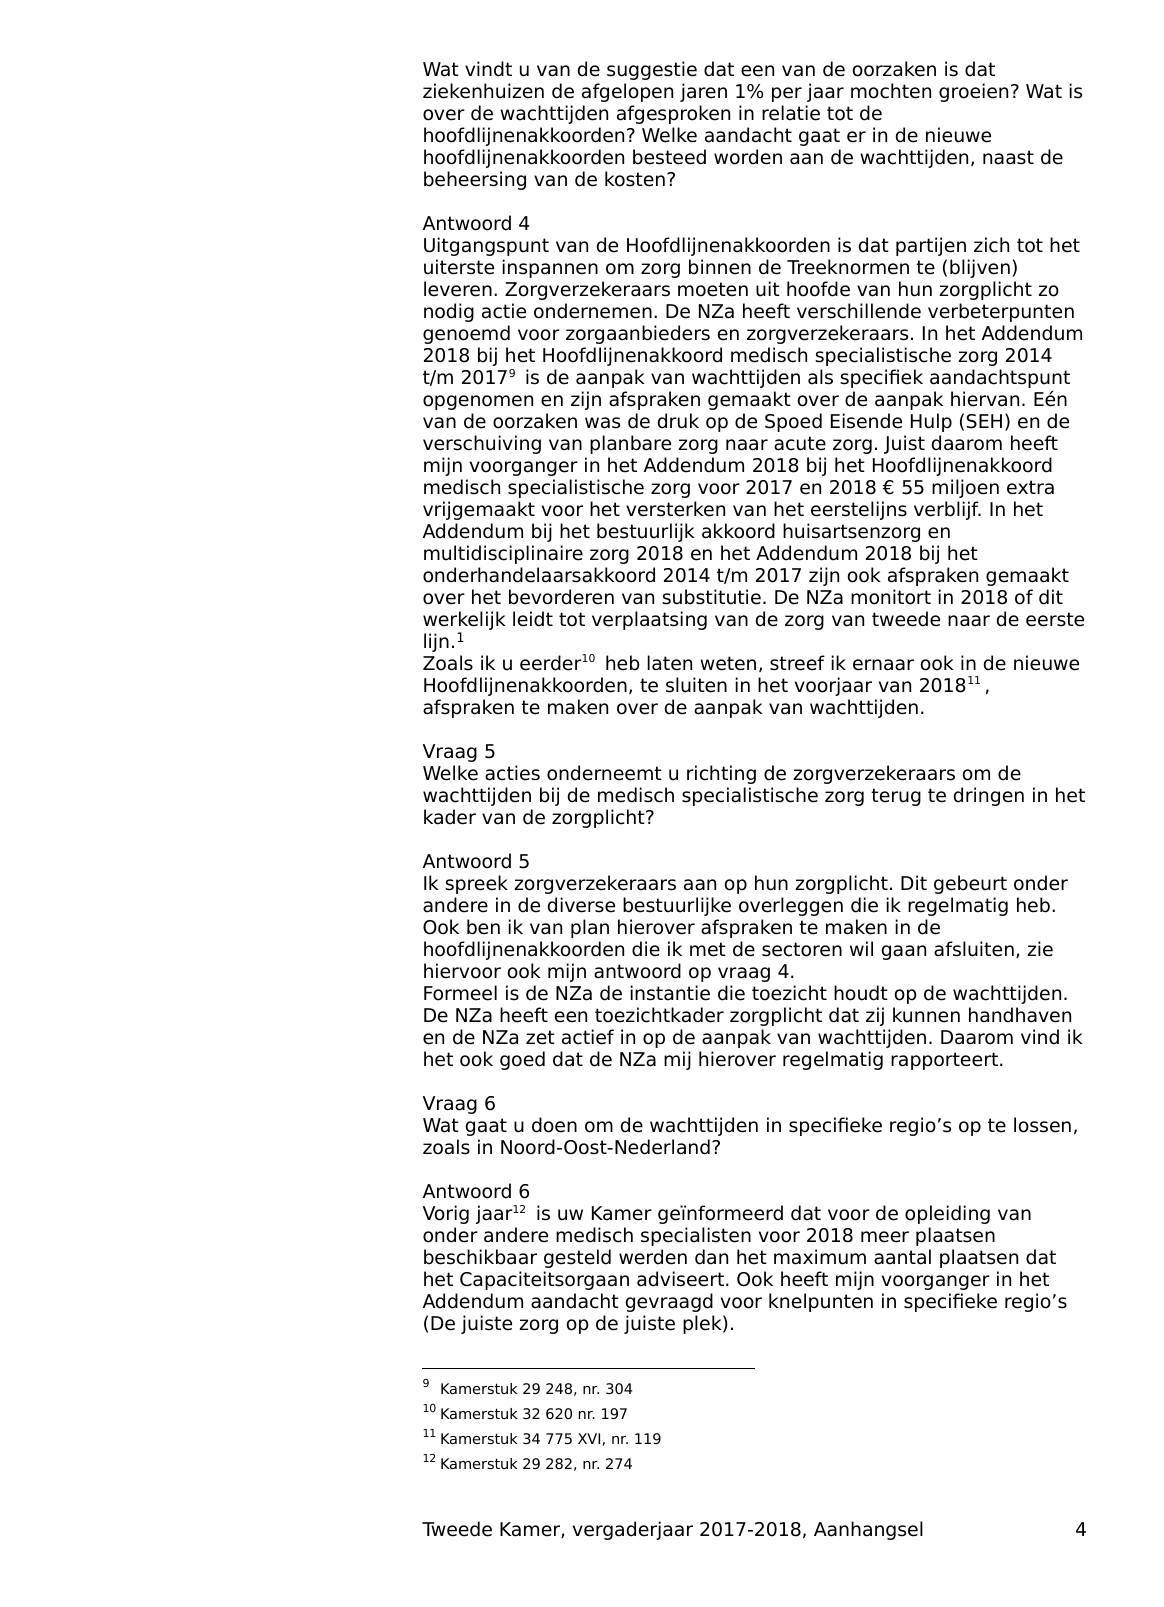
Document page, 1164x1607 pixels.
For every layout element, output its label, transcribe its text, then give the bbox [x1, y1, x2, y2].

text Welke acties onderneemt u richting de zorgverzekeraars om de wachttijden bij de medisch specialistische zorg terug te dringen in het kader van de zorgplicht? [422, 763, 1087, 829]
text Kamerstuk 29 248, nr. 304 [422, 1377, 1087, 1399]
text Formeel is de NZa de instantie die toezicht houdt op de wachttijden. De NZa heeft een toezichtkader zorgplicht dat zij kunnen handhaven en de NZa zet actief in op de aanpak van wachttijden. Daarom vind ik het ook goed dat de NZa mij hierover regelmatig rapporteert. [422, 983, 1087, 1071]
text Kamerstuk 29 282, nr. 274 [422, 1452, 1087, 1474]
text Kamerstuk 32 620 nr. 197 [422, 1402, 1087, 1424]
text Antwoord 6 [422, 1181, 1087, 1203]
text Antwoord 4 [422, 213, 1087, 235]
text Vraag 6 [422, 1093, 1087, 1115]
text Zoals ik u eerder heb laten weten, streef ik ernaar ook in de nieuwe Hoofdlijnenakkoorden, te sluiten in het voorjaar van 2018, afspraken te maken over de aanpak van wachttijden. [422, 653, 1087, 719]
text Vorig jaar is uw Kamer geïnformeerd dat voor de opleiding van onder andere medisch specialisten voor 2018 meer plaatsen beschikbaar gesteld werden dan het maximum aantal plaatsen dat het Capaciteitsorgaan adviseert. Ook heeft mijn voorganger in het Addendum aandacht gevraagd voor knelpunten in specifieke regio’s (De juiste zorg op de juiste plek). [422, 1203, 1087, 1335]
text Uitgangspunt van de Hoofdlijnenakkoorden is dat partijen zich tot het uiterste inspannen om zorg binnen de Treeknormen te (blijven) leveren. Zorgverzekeraars moeten uit hoofde van hun zorgplicht zo nodig actie ondernemen. De NZa heeft verschillende verbeterpunten genoemd voor zorgaanbieders en zorgverzekeraars. In het Addendum 2018 bij het Hoofdlijnenakkoord medisch specialistische zorg 2014 t/m 2017 is de aanpak van wachttijden als specifiek aandachtspunt opgenomen en zijn afspraken gemaakt over de aanpak hiervan. Eén van de oorzaken was de druk op de Spoed Eisende Hulp (SEH) en de verschuiving van planbare zorg naar acute zorg. Juist daarom heeft mijn voorganger in het Addendum 2018 bij het Hoofdlijnenakkoord medisch specialistische zorg voor 2017 en 2018 € 55 miljoen extra vrijgemaakt voor het versterken van het eerstelijns verblijf. In het Addendum bij het bestuurlijk akkoord huisartsenzorg en multidisciplinaire zorg 2018 en het Addendum 2018 bij het onderhandelaarsakkoord 2014 t/m 2017 zijn ook afspraken gemaakt over het bevorderen van substitutie. De NZa monitort in 2018 of dit werkelijk leidt tot verplaatsing van de zorg van tweede naar de eerste lijn.1 [422, 235, 1087, 653]
text Wat gaat u doen om de wachttijden in specifieke regio’s op te lossen, zoals in Noord-Oost-Nederland? [422, 1115, 1087, 1159]
text Antwoord 5 [422, 851, 1087, 873]
text Vraag 5 [422, 741, 1087, 763]
text Kamerstuk 34 775 XVI, nr. 119 [422, 1427, 1087, 1449]
text Ik spreek zorgverzekeraars aan op hun zorgplicht. Dit gebeurt onder andere in de diverse bestuurlijke overleggen die ik regelmatig heb. Ook ben ik van plan hierover afspraken te maken in de hoofdlijnenakkoorden die ik met de sectoren wil gaan afsluiten, zie hiervoor ook mijn antwoord op vraag 4. [422, 873, 1087, 983]
text Wat vindt u van de suggestie dat een van de oorzaken is dat ziekenhuizen de afgelopen jaren 1% per jaar mochten groeien? Wat is over de wachttijden afgesproken in relatie tot de hoofdlijnenakkoorden? Welke aandacht gaat er in de nieuwe hoofdlijnenakkoorden besteed worden aan de wachttijden, naast de beheersing van de kosten? [422, 59, 1087, 191]
